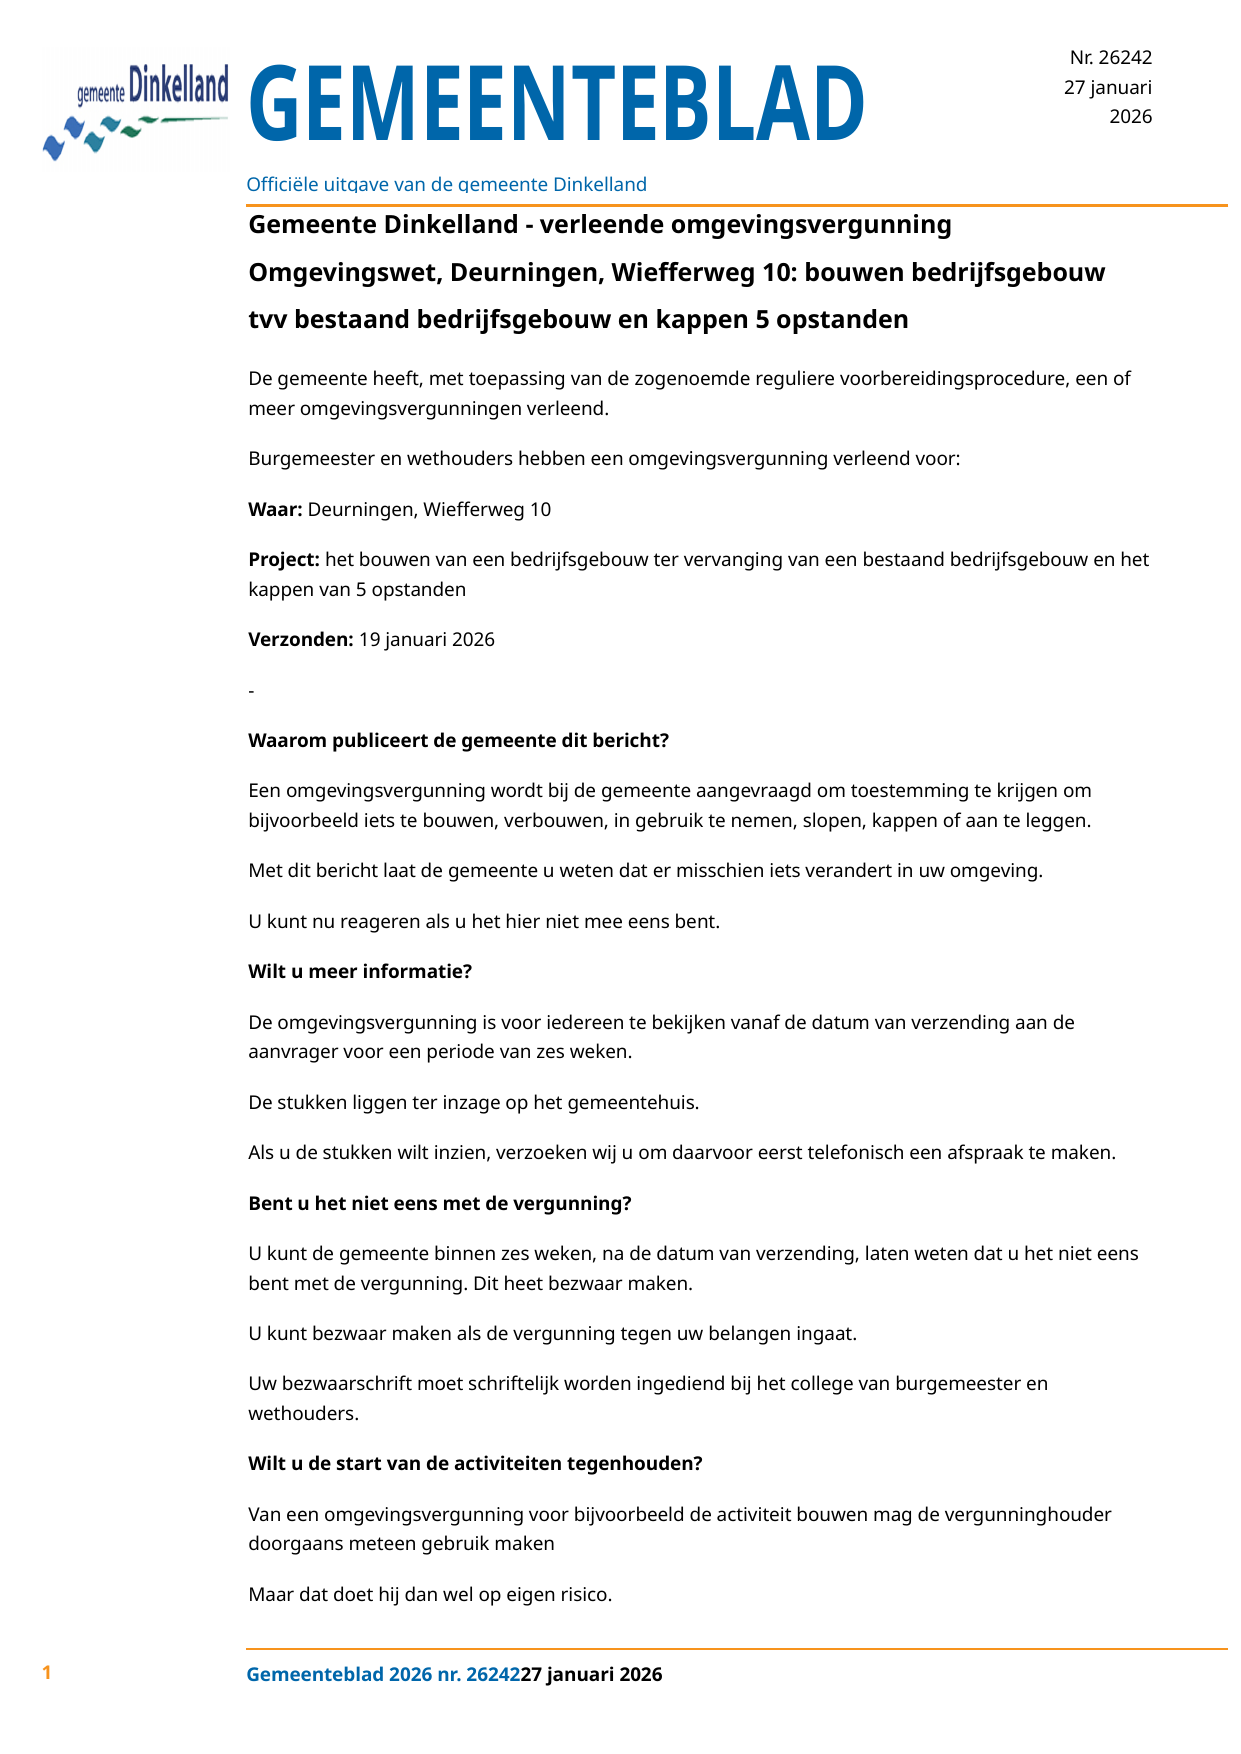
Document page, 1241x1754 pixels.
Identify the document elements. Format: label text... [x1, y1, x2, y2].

text Bent u het niet eens met de vergunning? [248, 1190, 1152, 1215]
text Een omgevingsvergunning wordt bij de gemeente aangevraagd om toestemming te krijgen om bijvoorbeeld iets te bouwen, verbouwen, in gebruik te nemen, slopen, kappen of aan te leggen. [248, 778, 1152, 833]
text U kunt de gemeente binnen zes weken, na de datum van verzending, laten weten dat u het niet eens bent met de vergunning. Dit heet bezwaar maken. [248, 1240, 1152, 1295]
text Waarom publiceert de gemeente dit bericht? [248, 727, 1152, 753]
text Als u de stukken wilt inzien, verzoeken wij u om daarvoor eerst telefonisch een afspraak te maken. [248, 1139, 1152, 1165]
text Van een omgevingsvergunning voor bijvoorbeeld de activiteit bouwen mag de vergunninghouder doorgaans meteen gebruik maken [248, 1501, 1152, 1556]
text Uw bezwaarschrift moet schriftelijk worden ingediend bij het college van burgemeester en wethouders. [248, 1371, 1152, 1426]
text Wilt u de start van de activiteiten tegenhouden? [248, 1451, 1152, 1476]
text - [248, 677, 1152, 702]
text Project: het bouwen van een bedrijfsgebouw ter vervanging van een bestaand bedrijfsgebouw en het kappen van 5 opstanden [248, 546, 1152, 602]
text Waar: Deurningen, Wiefferweg 10 [248, 496, 1152, 522]
text De gemeente heeft, met toepassing van de zogenoemde reguliere voorbereidingsprocedure, een of meer omgevingsvergunningen verleend. [248, 366, 1152, 421]
text De omgevingsvergunning is voor iedereen te bekijken vanaf de datum van verzending aan de aanvrager voor een periode van zes weken. [248, 1009, 1152, 1064]
text Wilt u meer informatie? [248, 958, 1152, 984]
text Maar dat doet hij dan wel op eigen risico. [248, 1581, 1152, 1607]
text U kunt nu reageren als u het hier niet mee eens bent. [248, 908, 1152, 934]
text U kunt bezwaar maken als de vergunning tegen uw belangen ingaat. [248, 1320, 1152, 1346]
text Gemeente Dinkelland - verleende omgevingsvergunning Omgevingswet, Deurningen, Wiefferweg 10: bouwen bedrijfsgebouw tvv bestaand bedrijfsgebouw en kappen 5 opstanden [248, 207, 1152, 336]
text Met dit bericht laat de gemeente u weten dat er misschien iets verandert in uw omgeving. [248, 858, 1152, 883]
text Verzonden: 19 januari 2026 [248, 626, 1152, 652]
text Burgemeester en wethouders hebben een omgevingsvergunning verleend voor: [248, 446, 1152, 471]
text De stukken liggen ter inzage op het gemeentehuis. [248, 1089, 1152, 1114]
picture [41, 47, 231, 172]
